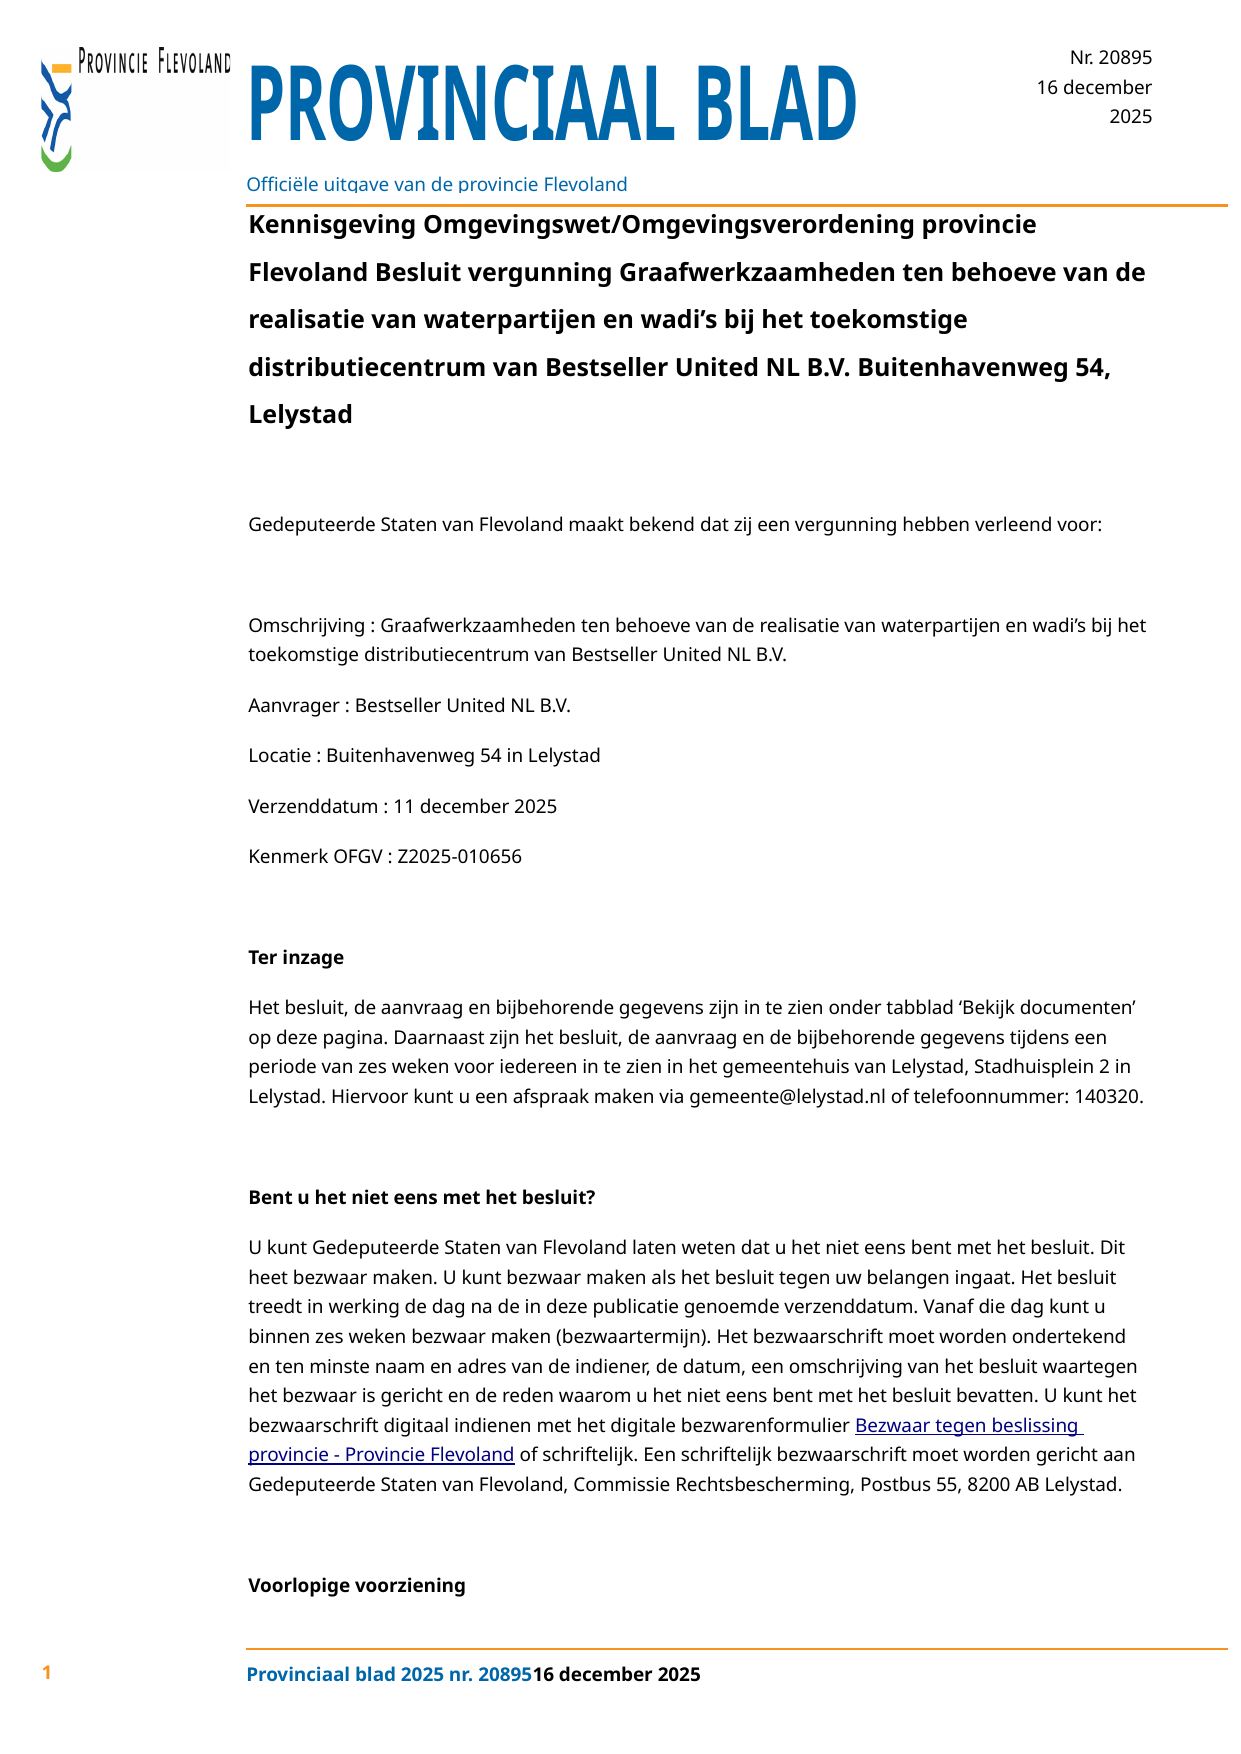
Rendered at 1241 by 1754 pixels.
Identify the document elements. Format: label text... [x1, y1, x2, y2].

text Verzenddatum : 11 december 2025 [248, 793, 1152, 818]
text Locatie : Buitenhavenweg 54 in Lelystad [248, 742, 1152, 768]
text Ter inzage [248, 944, 1152, 970]
text Voorlopige voorziening [248, 1572, 1152, 1598]
text Aanvrager : Bestseller United NL B.V. [248, 692, 1152, 718]
text Bent u het niet eens met het besluit? [248, 1184, 1152, 1210]
text Kenmerk OFGV : Z2025-010656 [248, 843, 1152, 869]
text U kunt Gedeputeerde Staten van Flevoland laten weten dat u het niet eens bent met het besluit. Dit heet bezwaar maken. U kunt bezwaar maken als het besluit tegen uw belangen ingaat. Het besluit treedt in werking de dag na de in deze publicatie genoemde verzenddatum. Vanaf die dag kunt u binnen zes weken bezwaar maken (bezwaartermijn). Het bezwaarschrift moet worden ondertekend en ten minste naam en adres van de indiener, de datum, een omschrijving van het besluit waartegen het bezwaar is gericht en de reden waarom u het niet eens bent met het besluit bevatten. U kunt het bezwaarschrift digitaal indienen met het digitale bezwarenformulier Bezwaar tegen beslissing provincie - Provincie Flevoland of schriftelijk. Een schriftelijk bezwaarschrift moet worden gericht aan Gedeputeerde Staten van Flevoland, Commissie Rechtsbescherming, Postbus 55, 8200 AB Lelystad. [248, 1234, 1152, 1497]
text Kennisgeving Omgevingswet/Omgevingsverordening provincie Flevoland Besluit vergunning Graafwerkzaamheden ten behoeve van de realisatie van waterpartijen en wadi’s bij het toekomstige distributiecentrum van Bestseller United NL B.V. Buitenhavenweg 54, Lelystad [248, 207, 1152, 431]
text Gedeputeerde Staten van Flevoland maakt bekend dat zij een vergunning hebben verleend voor: [248, 511, 1152, 537]
picture [41, 47, 231, 172]
text Omschrijving : Graafwerkzaamheden ten behoeve van de realisatie van waterpartijen en wadi’s bij het toekomstige distributiecentrum van Bestseller United NL B.V. [248, 612, 1152, 667]
text Het besluit, de aanvraag en bijbehorende gegevens zijn in te zien onder tabblad ‘Bekijk documenten’ op deze pagina. Daarnaast zijn het besluit, de aanvraag en de bijbehorende gegevens tijdens een periode van zes weken voor iedereen in te zien in het gemeentehuis van Lelystad, Stadhuisplein 2 in Lelystad. Hiervoor kunt u een afspraak maken via gemeente@lelystad.nl of telefoonnummer: 140320. [248, 994, 1152, 1109]
